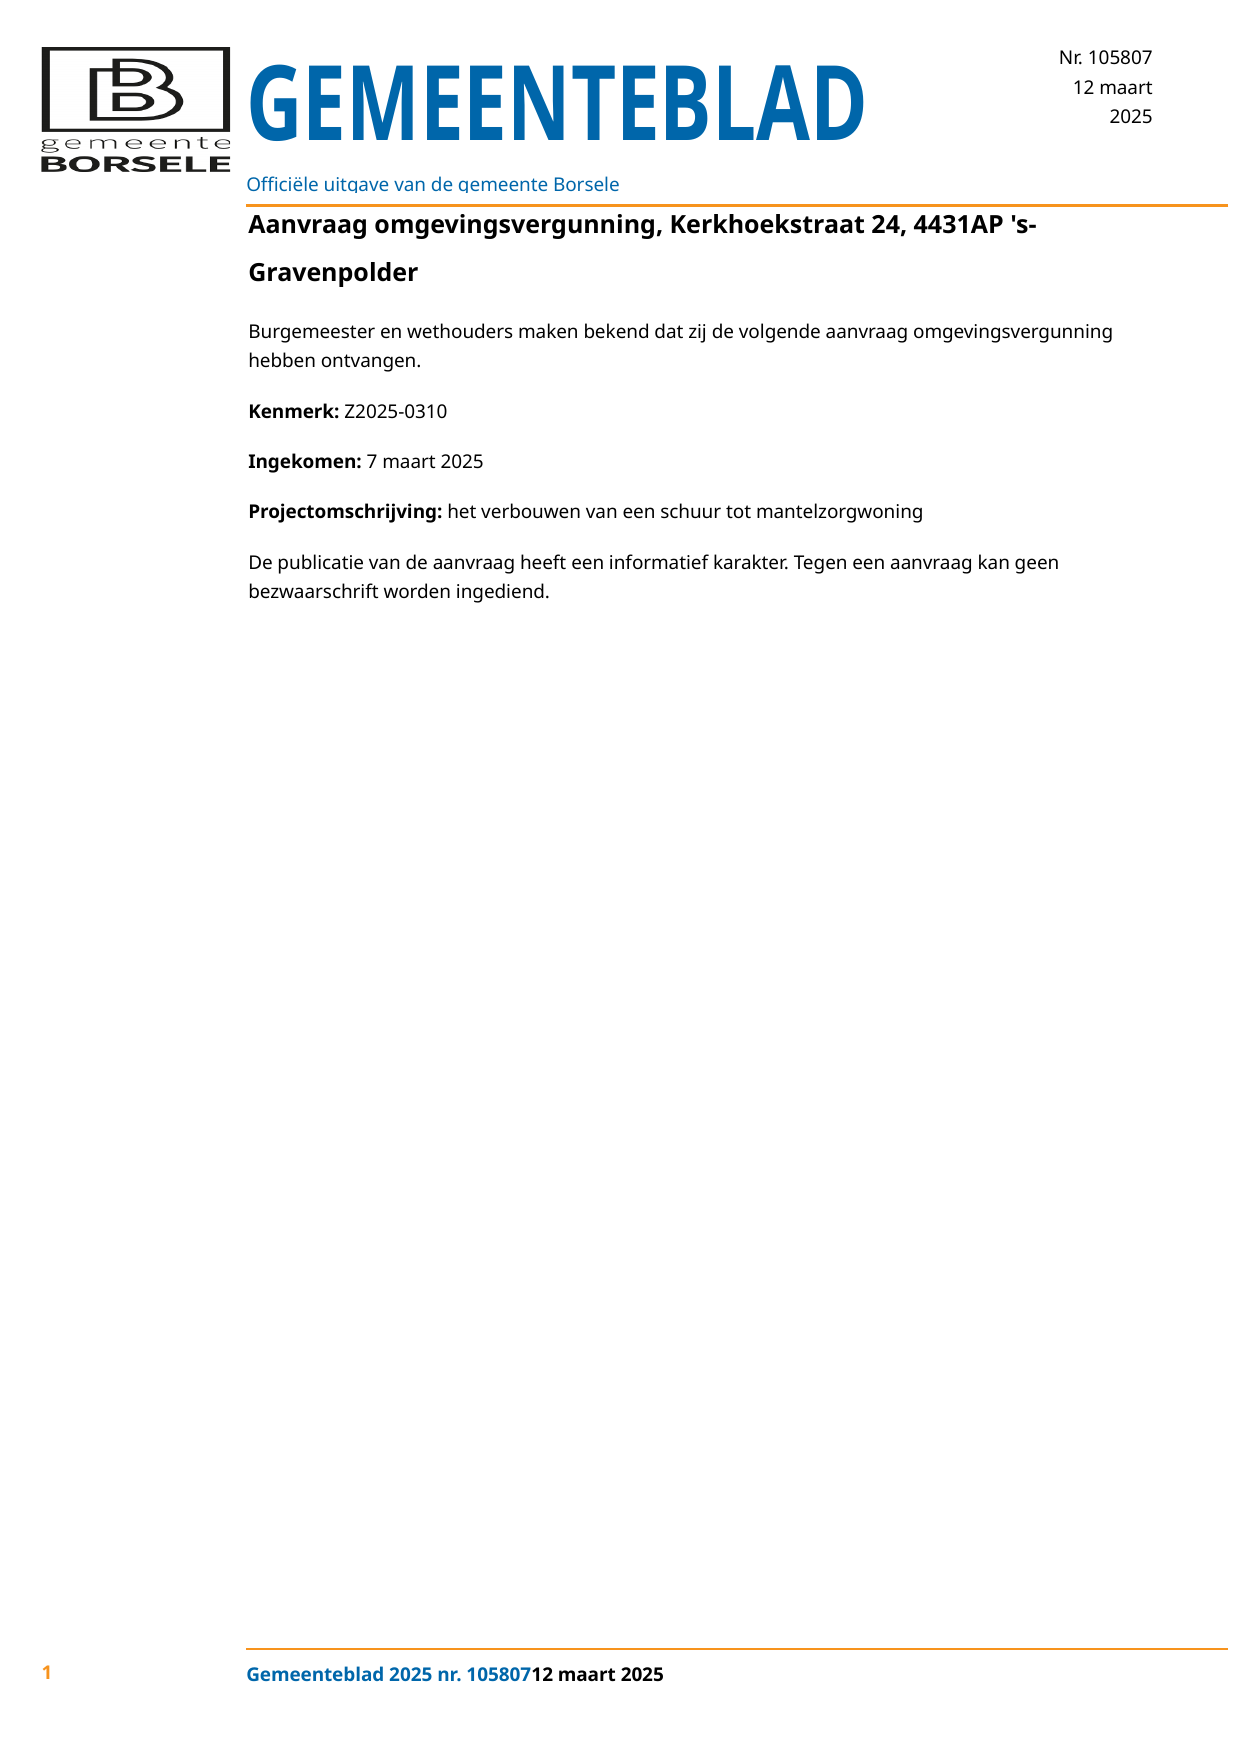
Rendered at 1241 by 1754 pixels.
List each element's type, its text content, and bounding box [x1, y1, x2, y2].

text Burgemeester en wethouders maken bekend dat zij de volgende aanvraag omgevingsvergunning hebben ontvangen. [248, 318, 1152, 373]
text Projectomschrijving: het verbouwen van een schuur tot mantelzorgwoning [248, 499, 1152, 524]
text Ingekomen: 7 maart 2025 [248, 448, 1152, 474]
text De publicatie van de aanvraag heeft een informatief karakter. Tegen een aanvraag kan geen bezwaarschrift worden ingediend. [248, 549, 1152, 604]
text Aanvraag omgevingsvergunning, Kerkhoekstraat 24, 4431AP 's-Gravenpolder [248, 207, 1152, 288]
picture [41, 47, 231, 172]
text Kenmerk: Z2025-0310 [248, 398, 1152, 424]
